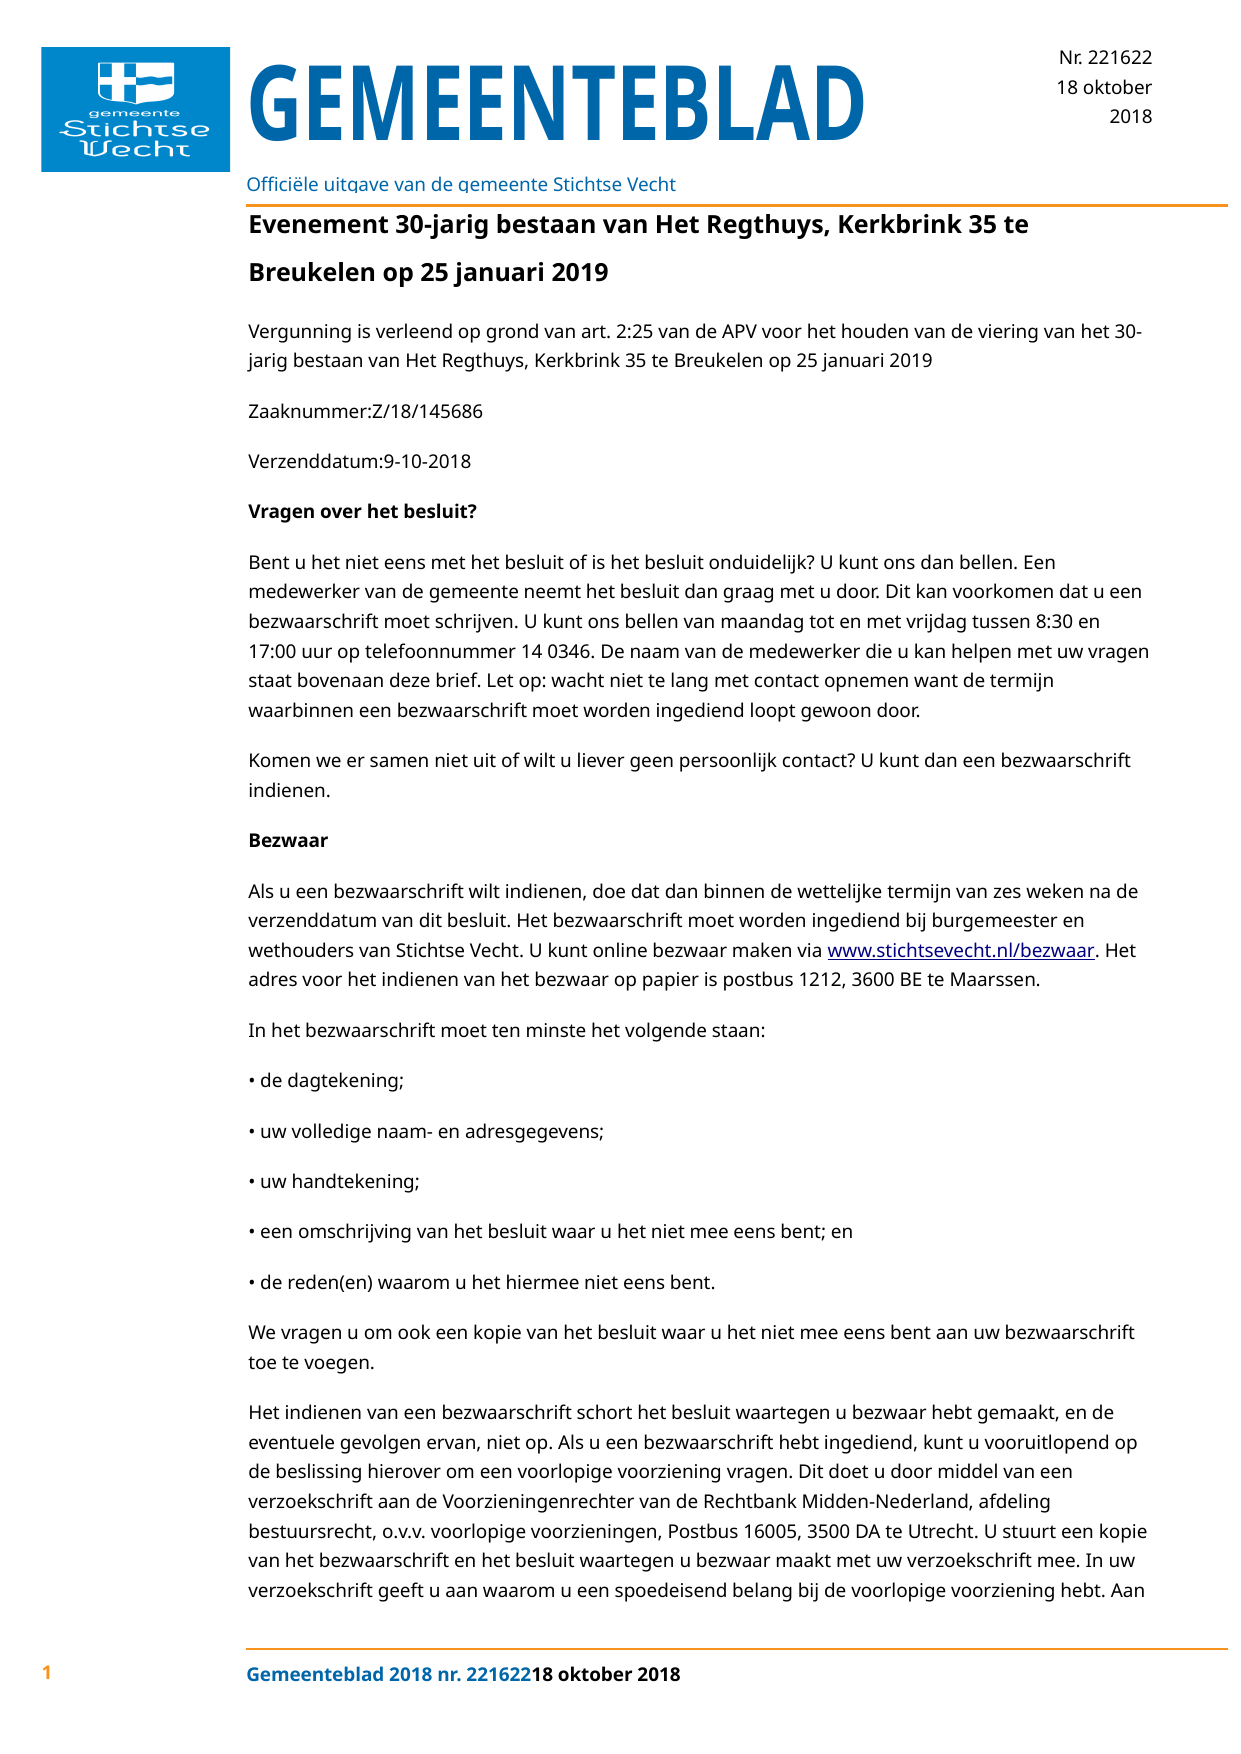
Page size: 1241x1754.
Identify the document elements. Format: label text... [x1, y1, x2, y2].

text Als u een bezwaarschrift wilt indienen, doe dat dan binnen de wettelijke termijn van zes weken na de verzenddatum van dit besluit. Het bezwaarschrift moet worden ingediend bij burgemeester en wethouders van Stichtse Vecht. U kunt online bezwaar maken via www.stichtsevecht.nl/bezwaar. Het adres voor het indienen van het bezwaar op papier is postbus 1212, 3600 BE te Maarssen. [248, 878, 1152, 992]
text Vragen over het besluit? [248, 499, 1152, 524]
text We vragen u om ook een kopie van het besluit waar u het niet mee eens bent aan uw bezwaarschrift toe te voegen. [248, 1319, 1152, 1375]
text Het indienen van een bezwaarschrift schort het besluit waartegen u bezwaar hebt gemaakt, en de eventuele gevolgen ervan, niet op. Als u een bezwaarschrift hebt ingediend, kunt u vooruitlopend op de beslissing hierover om een voorlopige voorziening vragen. Dit doet u door middel van een verzoekschrift aan de Voorzieningenrechter van de Rechtbank Midden-Nederland, afdeling bestuursrecht, o.v.v. voorlopige voorzieningen, Postbus 16005, 3500 DA te Utrecht. U stuurt een kopie van het bezwaarschrift en het besluit waartegen u bezwaar maakt met uw verzoekschrift mee. In uw verzoekschrift geeft u aan waarom u een spoedeisend belang bij de voorlopige voorziening hebt. Aan [248, 1399, 1152, 1603]
text • uw handtekening; [248, 1168, 1152, 1194]
text Evenement 30-jarig bestaan van Het Regthuys, Kerkbrink 35 te Breukelen op 25 januari 2019 [248, 207, 1152, 288]
picture [137, 63, 174, 103]
text Bent u het niet eens met het besluit of is het besluit onduidelijk? U kunt ons dan bellen. Een medewerker van de gemeente neemt het besluit dan graag met u door. Dit kan voorkomen dat u een bezwaarschrift moet schrijven. U kunt ons bellen van maandag tot en met vrijdag tussen 8:30 en 17:00 uur op telefoonnummer 14 0346. De naam van de medewerker die u kan helpen met uw vragen staat bovenaan deze brief. Let op: wacht niet te lang met contact opnemen want de termijn waarbinnen een bezwaarschrift moet worden ingediend loopt gewoon door. [248, 549, 1152, 723]
text • de dagtekening; [248, 1067, 1152, 1093]
text • een omschrijving van het besluit waar u het niet mee eens bent; en [248, 1219, 1152, 1244]
picture [99, 63, 135, 101]
text • uw volledige naam- en adresgegevens; [248, 1118, 1152, 1144]
text Bezwaar [248, 827, 1152, 853]
text Verzenddatum:9-10-2018 [248, 448, 1152, 474]
text Komen we er samen niet uit of wilt u liever geen persoonlijk contact? U kunt dan een bezwaarschrift indienen. [248, 747, 1152, 803]
text • de reden(en) waarom u het hiermee niet eens bent. [248, 1269, 1152, 1295]
text Zaaknummer:Z/18/145686 [248, 398, 1152, 424]
text In het bezwaarschrift moet ten minste het volgende staan: [248, 1017, 1152, 1043]
text Vergunning is verleend op grond van art. 2:25 van de APV voor het houden van de viering van het 30-jarig bestaan van Het Regthuys, Kerkbrink 35 te Breukelen op 25 januari 2019 [248, 318, 1152, 373]
